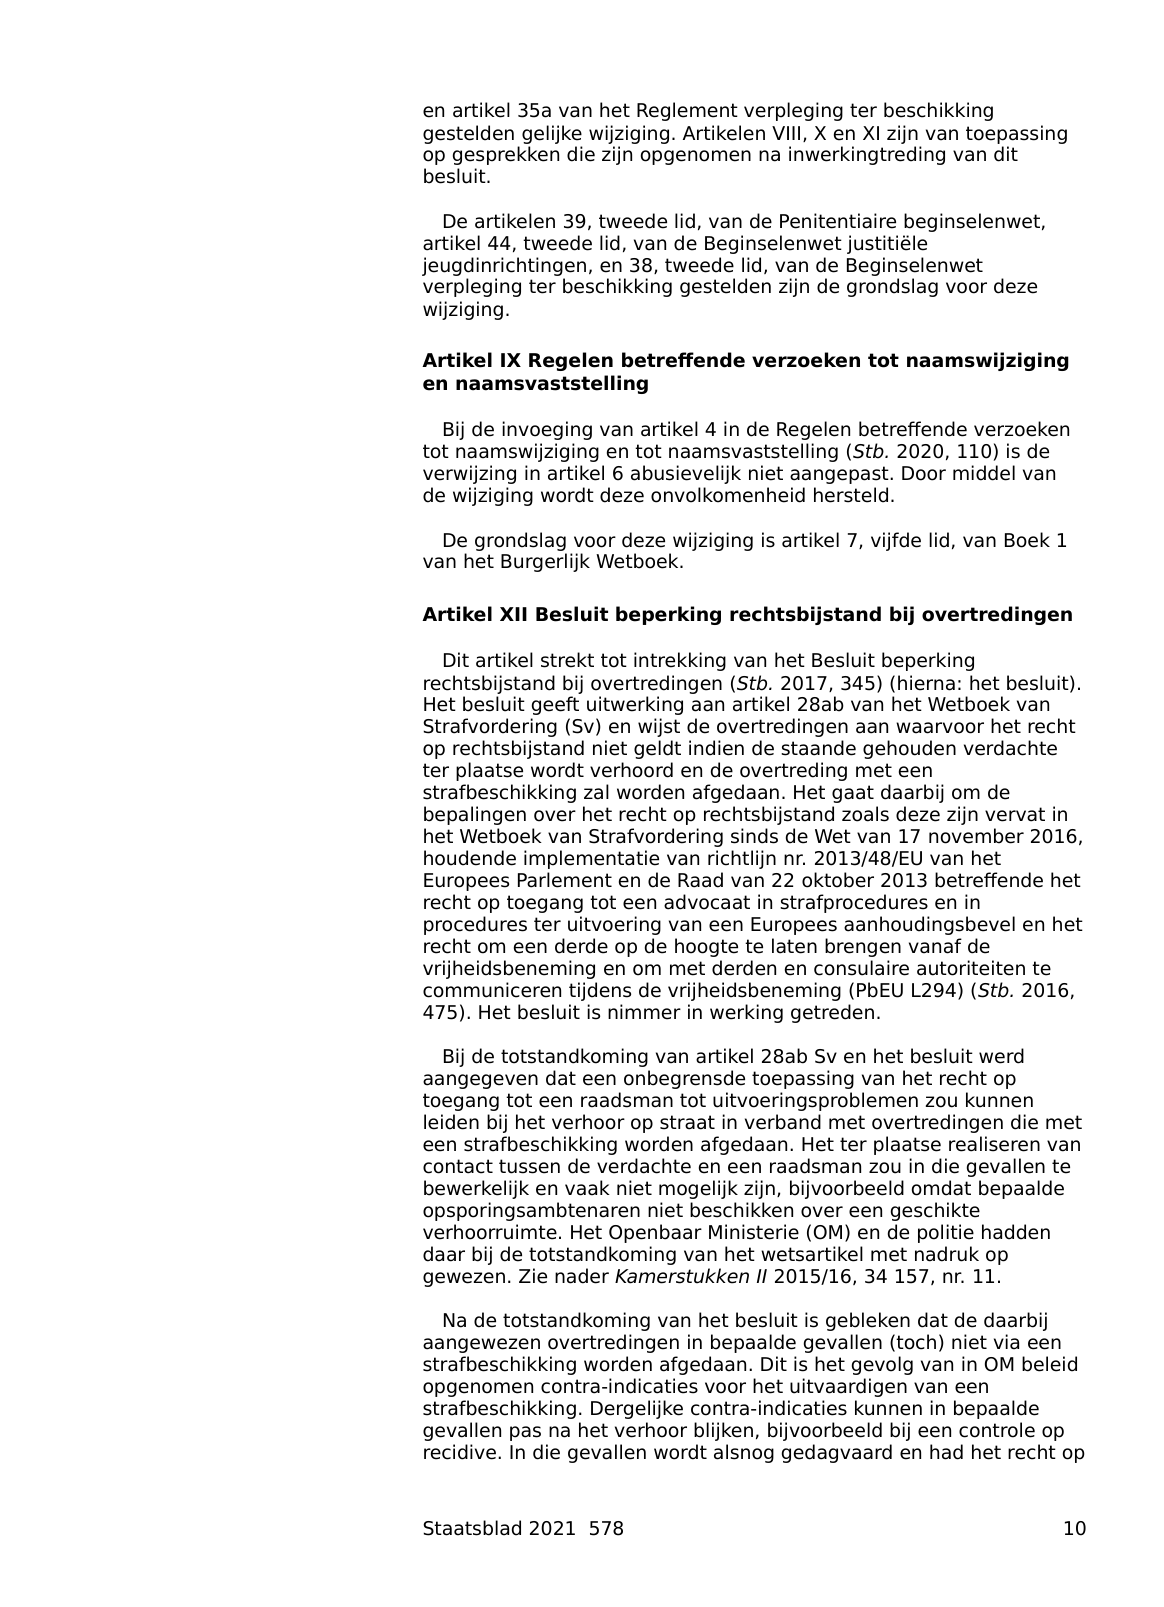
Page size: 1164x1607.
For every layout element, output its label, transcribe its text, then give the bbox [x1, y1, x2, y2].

text De artikelen 39, tweede lid, van de Penitentiaire beginselenwet, artikel 44, tweede lid, van de Beginselenwet justitiële jeugdinrichtingen, en 38, tweede lid, van de Beginselenwet verpleging ter beschikking gestelden zijn de grondslag voor deze wijziging. [422, 211, 1087, 320]
text De grondslag voor deze wijziging is artikel 7, vijfde lid, van Boek 1 van het Burgerlijk Wetboek. [422, 529, 1087, 573]
text Dit artikel strekt tot intrekking van het Besluit beperking rechtsbijstand bij overtredingen (Stb. 2017, 345) (hierna: het besluit). Het besluit geeft uitwerking aan artikel 28ab van het Wetboek van Strafvordering (Sv) en wijst de overtredingen aan waarvoor het recht op rechtsbijstand niet geldt indien de staande gehouden verdachte ter plaatse wordt verhoord en de overtreding met een strafbeschikking zal worden afgedaan. Het gaat daarbij om de bepalingen over het recht op rechtsbijstand zoals deze zijn vervat in het Wetboek van Strafvordering sinds de Wet van 17 november 2016, houdende implementatie van richtlijn nr. 2013/48/EU van het Europees Parlement en de Raad van 22 oktober 2013 betreffende het recht op toegang tot een advocaat in strafprocedures en in procedures ter uitvoering van een Europees aanhoudingsbevel en het recht om een derde op de hoogte te laten brengen vanaf de vrijheidsbeneming en om met derden en consulaire autoriteiten te communiceren tijdens de vrijheidsbeneming (PbEU L294) (Stb. 2016, 475). Het besluit is nimmer in werking getreden. [422, 650, 1087, 1024]
subtitle Artikel IX Regelen betreffende verzoeken tot naamswijziging en naamsvaststelling [422, 350, 1087, 394]
text Na de totstandkoming van het besluit is gebleken dat de daarbij aangewezen overtredingen in bepaalde gevallen (toch) niet via een strafbeschikking worden afgedaan. Dit is het gevolg van in OM beleid opgenomen contra-indicaties voor het uitvaardigen van een strafbeschikking. Dergelijke contra-indicaties kunnen in bepaalde gevallen pas na het verhoor blijken, bijvoorbeeld bij een controle op recidive. In die gevallen wordt alsnog gedagvaard en had het recht op [422, 1310, 1087, 1464]
text en artikel 35a van het Reglement verpleging ter beschikking gestelden gelijke wijziging. Artikelen VIII, X en XI zijn van toepassing op gesprekken die zijn opgenomen na inwerkingtreding van dit besluit. [422, 100, 1087, 188]
text Bij de totstandkoming van artikel 28ab Sv en het besluit werd aangegeven dat een onbegrensde toepassing van het recht op toegang tot een raadsman tot uitvoeringsproblemen zou kunnen leiden bij het verhoor op straat in verband met overtredingen die met een strafbeschikking worden afgedaan. Het ter plaatse realiseren van contact tussen de verdachte en een raadsman zou in die gevallen te bewerkelijk en vaak niet mogelijk zijn, bijvoorbeeld omdat bepaalde opsporingsambtenaren niet beschikken over een geschikte verhoorruimte. Het Openbaar Ministerie (OM) en de politie hadden daar bij de totstandkoming van het wetsartikel met nadruk op gewezen. Zie nader Kamerstukken II 2015/16, 34 157, nr. 11. [422, 1046, 1087, 1288]
subtitle Artikel XII Besluit beperking rechtsbijstand bij overtredingen [422, 603, 1087, 625]
text Bij de invoeging van artikel 4 in de Regelen betreffende verzoeken tot naamswijziging en tot naamsvaststelling (Stb. 2020, 110) is de verwijzing in artikel 6 abusievelijk niet aangepast. Door middel van de wijziging wordt deze onvolkomenheid hersteld. [422, 419, 1087, 507]
